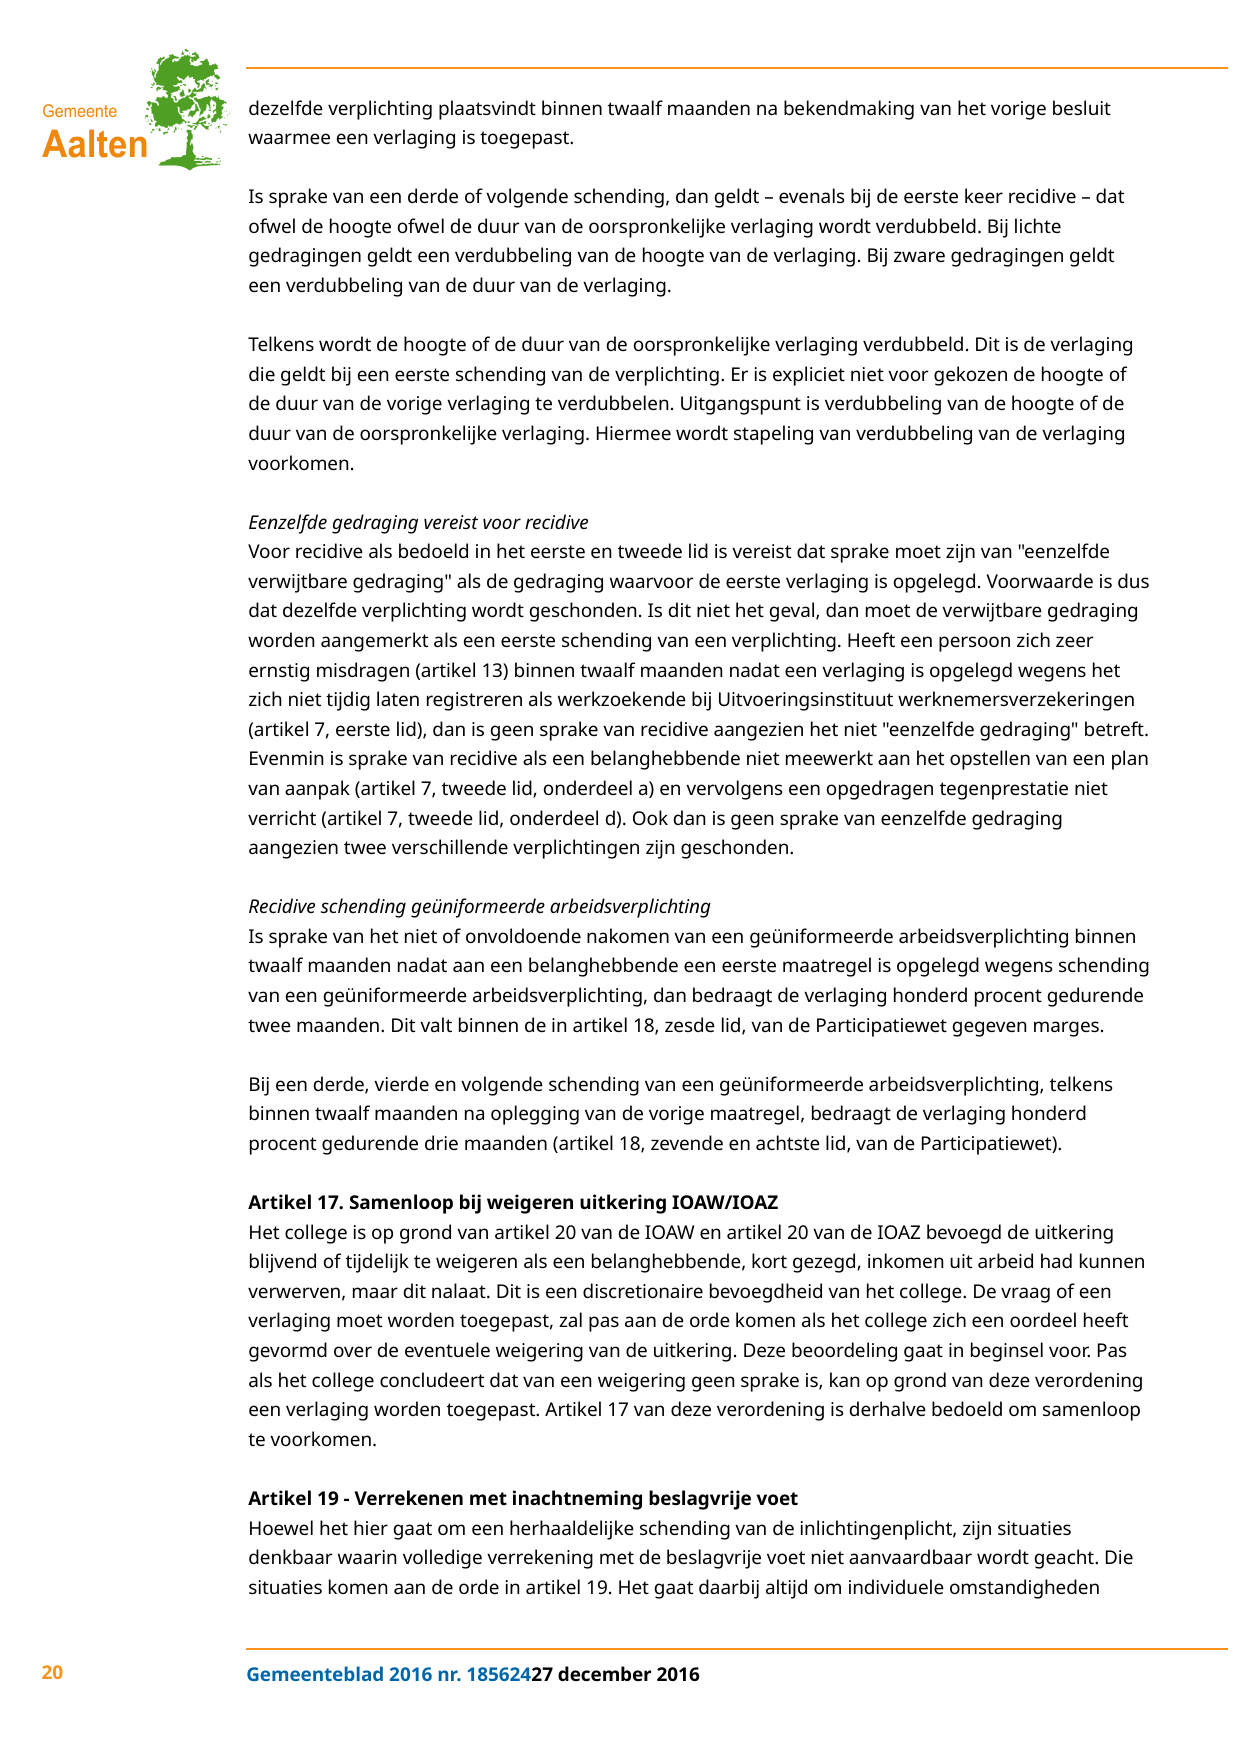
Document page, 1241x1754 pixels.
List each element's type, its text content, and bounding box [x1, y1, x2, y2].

text Artikel 17. Samenloop bij weigeren uitkering IOAW/IOAZ [248, 1189, 1152, 1215]
text Recidive schending geüniformeerde arbeidsverplichting [248, 893, 1152, 919]
text Bij een derde, vierde en volgende schending van een geüniformeerde arbeidsverplichting, telkens binnen twaalf maanden na oplegging van de vorige maatregel, bedraagt de verlaging honderd procent gedurende drie maanden (artikel 18, zevende en achtste lid, van de Participatiewet). [248, 1071, 1152, 1156]
text dezelfde verplichting plaatsvindt binnen twaalf maanden na bekendmaking van het vorige besluit waarmee een verlaging is toegepast. [248, 95, 1152, 150]
text Telkens wordt de hoogte of de duur van de oorspronkelijke verlaging verdubbeld. Dit is de verlaging die geldt bij een eerste schending van de verplichting. Er is expliciet niet voor gekozen de hoogte of de duur van de vorige verlaging te verdubbelen. Uitgangspunt is verdubbeling van de hoogte of de duur van de oorspronkelijke verlaging. Hiermee wordt stapeling van verdubbeling van de verlaging voorkomen. [248, 331, 1152, 476]
text Is sprake van het niet of onvoldoende nakomen van een geüniformeerde arbeidsverplichting binnen twaalf maanden nadat aan een belanghebbende een eerste maatregel is opgelegd wegens schending van een geüniformeerde arbeidsverplichting, dan bedraagt de verlaging honderd procent gedurende twee maanden. Dit valt binnen de in artikel 18, zesde lid, van de Participatiewet gegeven marges. [248, 923, 1152, 1038]
text Hoewel het hier gaat om een herhaaldelijke schending van de inlichtingenplicht, zijn situaties denkbaar waarin volledige verrekening met de beslagvrije voet niet aanvaardbaar wordt geacht. Die situaties komen aan de orde in artikel 19. Het gaat daarbij altijd om individuele omstandigheden [248, 1515, 1152, 1600]
text Voor recidive als bedoeld in het eerste en tweede lid is vereist dat sprake moet zijn van "eenzelfde verwijtbare gedraging" als de gedraging waarvoor de eerste verlaging is opgelegd. Voorwaarde is dus dat dezelfde verplichting wordt geschonden. Is dit niet het geval, dan moet de verwijtbare gedraging worden aangemerkt als een eerste schending van een verplichting. Heeft een persoon zich zeer ernstig misdragen (artikel 13) binnen twaalf maanden nadat een verlaging is opgelegd wegens het zich niet tijdig laten registreren als werkzoekende bij Uitvoeringsinstituut werknemersverzekeringen (artikel 7, eerste lid), dan is geen sprake van recidive aangezien het niet "eenzelfde gedraging" betreft. Evenmin is sprake van recidive als een belanghebbende niet meewerkt aan het opstellen van een plan van aanpak (artikel 7, tweede lid, onderdeel a) en vervolgens een opgedragen tegenprestatie niet verricht (artikel 7, tweede lid, onderdeel d). Ook dan is geen sprake van eenzelfde gedraging aangezien twee verschillende verplichtingen zijn geschonden. [248, 538, 1152, 860]
text Artikel 19 - Verrekenen met inachtneming beslagvrije voet [248, 1485, 1152, 1511]
picture [41, 47, 231, 172]
text Het college is op grond van artikel 20 van de IOAW en artikel 20 van de IOAZ bevoegd de uitkering blijvend of tijdelijk te weigeren als een belanghebbende, kort gezegd, inkomen uit arbeid had kunnen verwerven, maar dit nalaat. Dit is een discretionaire bevoegdheid van het college. De vraag of een verlaging moet worden toegepast, zal pas aan de orde komen als het college zich een oordeel heeft gevormd over de eventuele weigering van de uitkering. Deze beoordeling gaat in beginsel voor. Pas als het college concludeert dat van een weigering geen sprake is, kan op grond van deze verordening een verlaging worden toegepast. Artikel 17 van deze verordening is derhalve bedoeld om samenloop te voorkomen. [248, 1219, 1152, 1452]
text Eenzelfde gedraging vereist voor recidive [248, 509, 1152, 535]
text Is sprake van een derde of volgende schending, dan geldt – evenals bij de eerste keer recidive – dat ofwel de hoogte ofwel de duur van de oorspronkelijke verlaging wordt verdubbeld. Bij lichte gedragingen geldt een verdubbeling van de hoogte van de verlaging. Bij zware gedragingen geldt een verdubbeling van de duur van de verlaging. [248, 183, 1152, 298]
